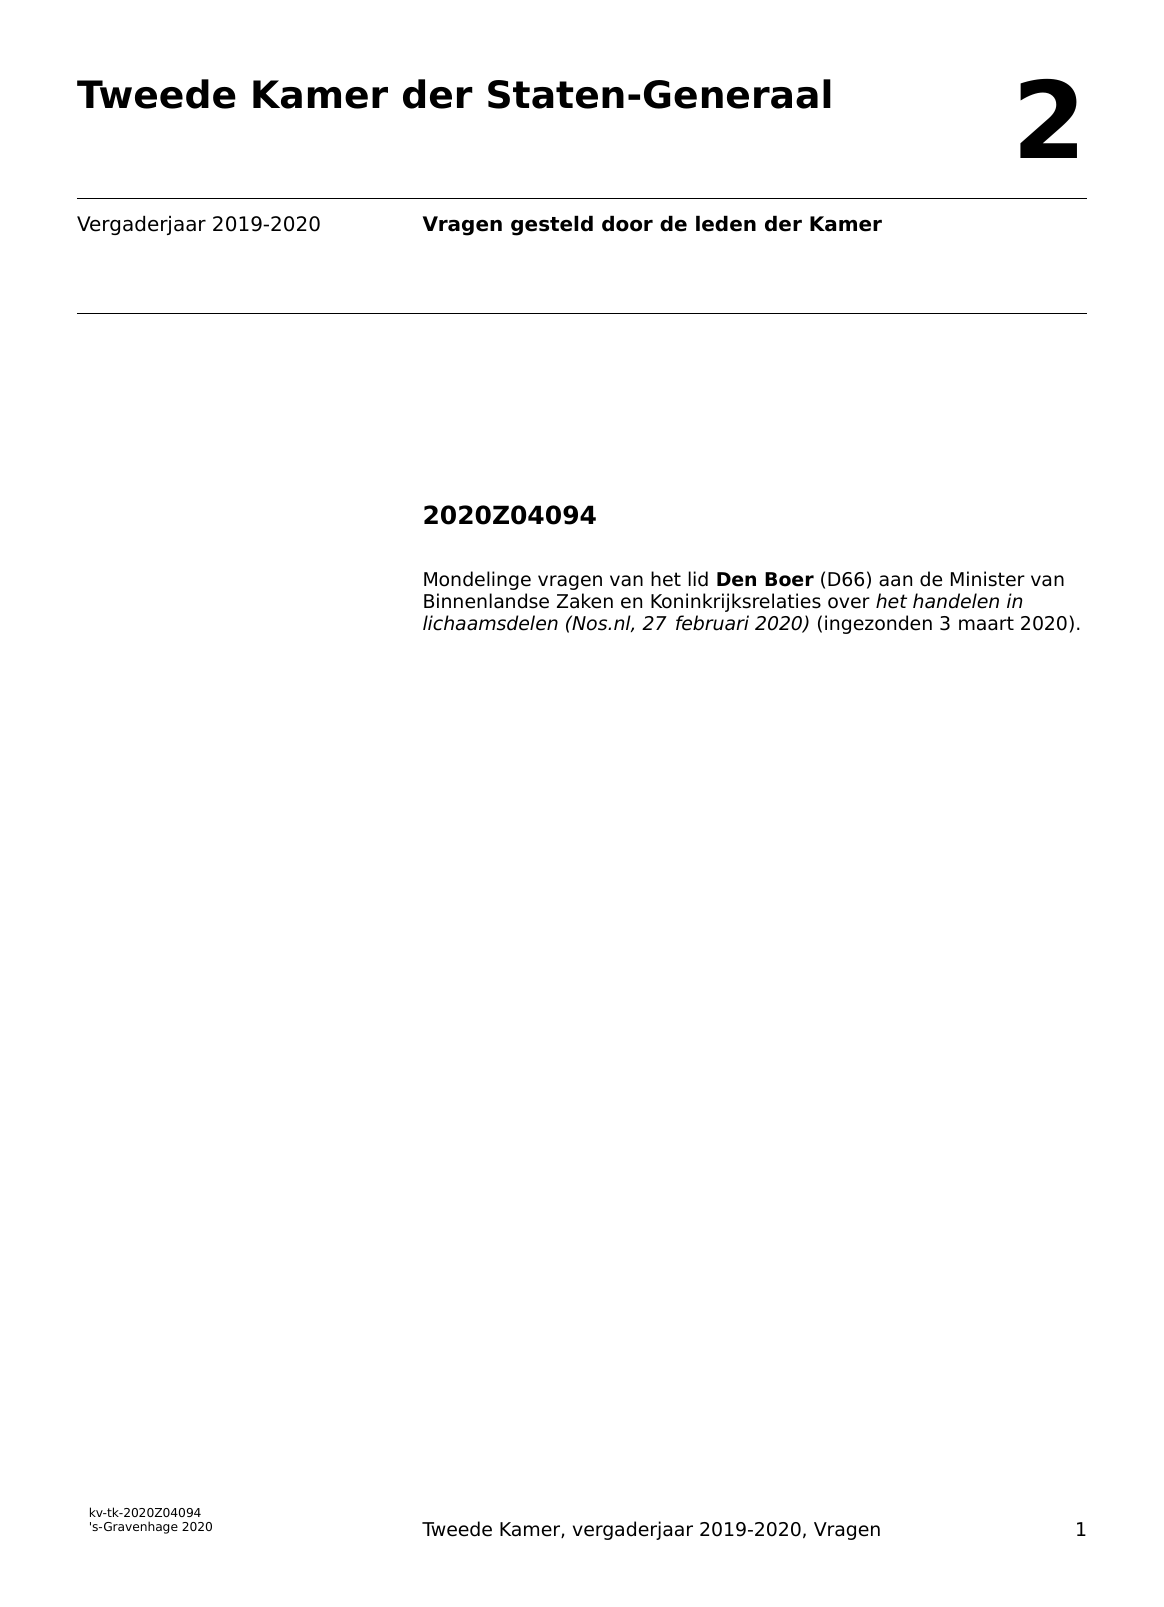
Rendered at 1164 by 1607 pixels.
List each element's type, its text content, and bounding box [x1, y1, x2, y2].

text Mondelinge vragen van het lid Den Boer (D66) aan de Minister van Binnenlandse Zaken en Koninkrijksrelaties over het handelen in lichaamsdelen (Nos.nl, 27 februari 2020) (ingezonden 3 maart 2020). [422, 569, 1087, 635]
table_header 2 [886, 59, 1087, 198]
table_header Tweede Kamer der Staten-Generaal [77, 59, 886, 198]
text kv-tk-2020Z04094 [88, 1506, 323, 1520]
table_cell Vragen gesteld door de leden der Kamer [422, 199, 1087, 313]
table_cell Vergaderjaar 2019-2020 [77, 199, 422, 313]
text 2020Z04094 [422, 501, 1087, 531]
text 's-Gravenhage 2020 [88, 1520, 323, 1534]
